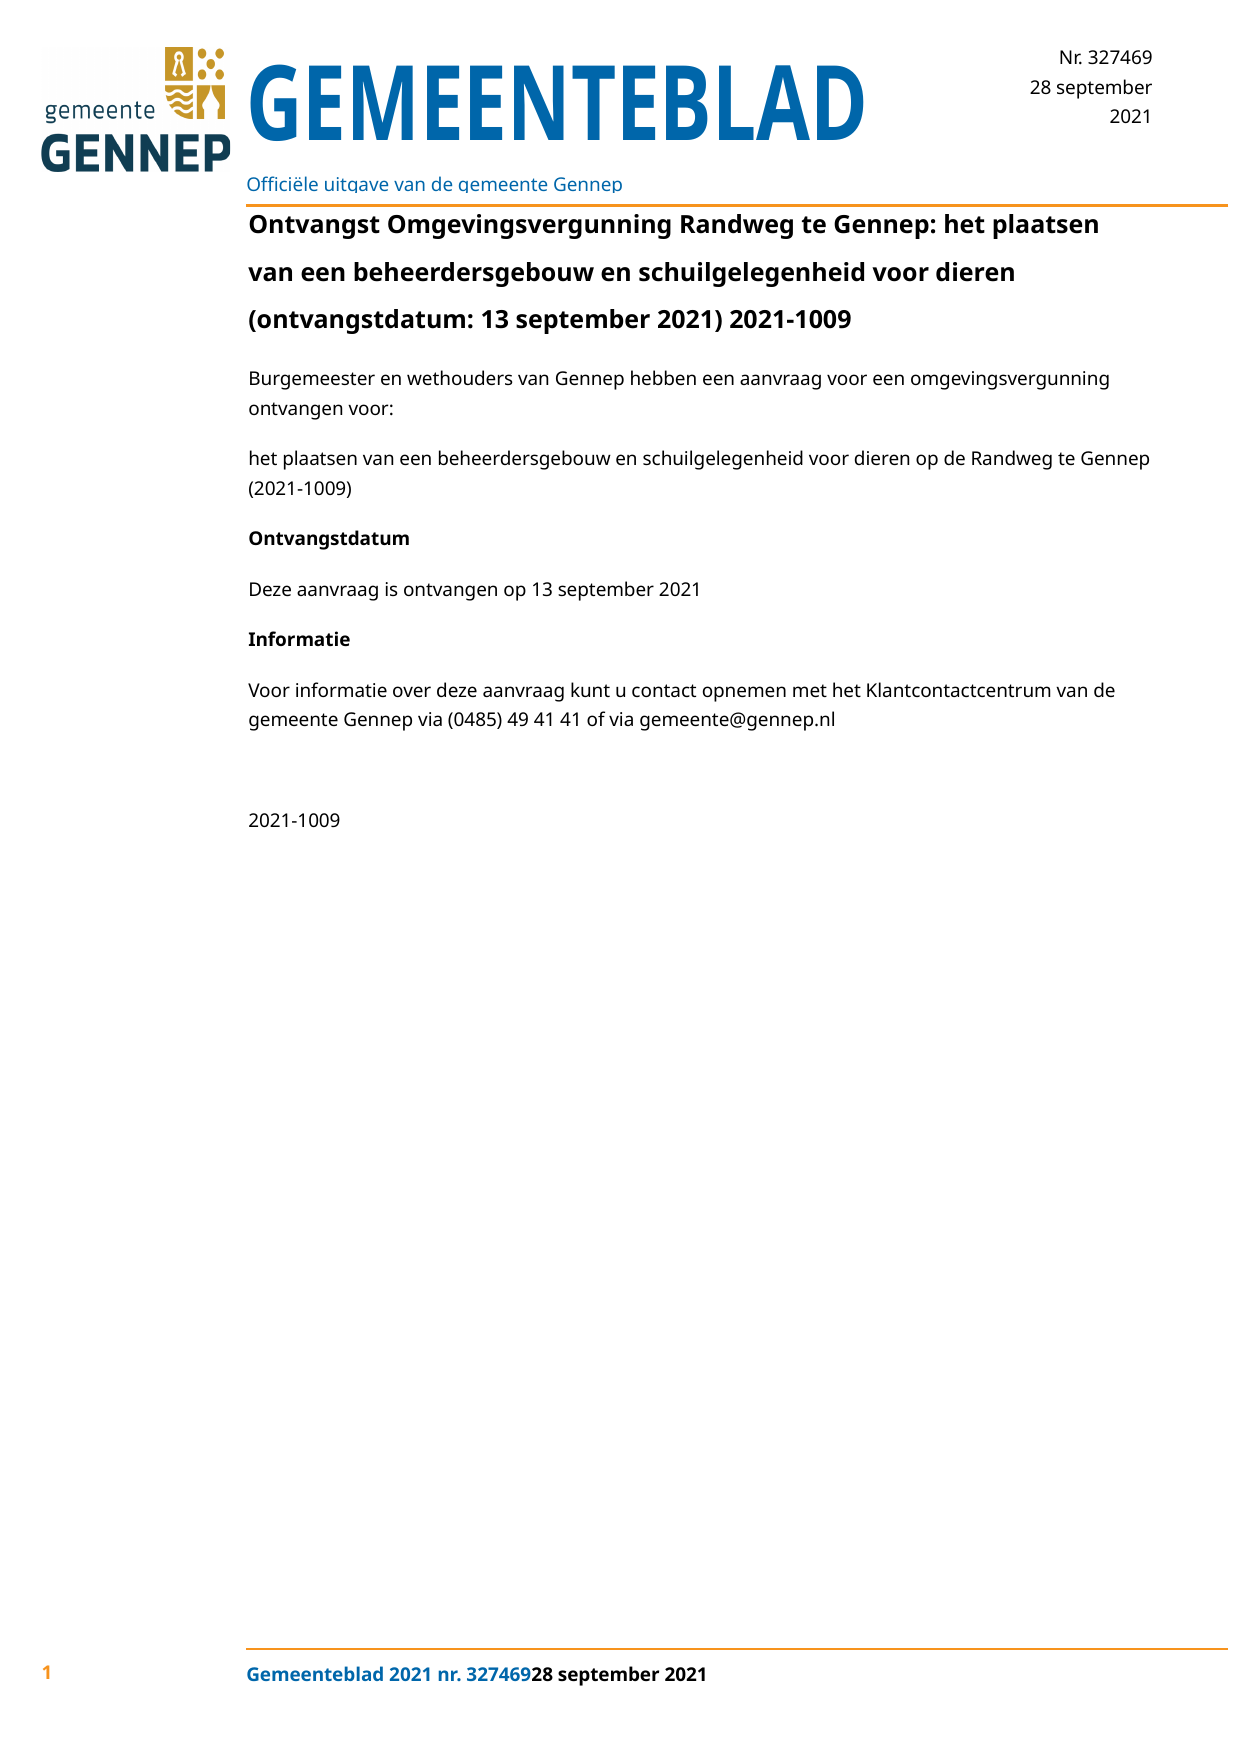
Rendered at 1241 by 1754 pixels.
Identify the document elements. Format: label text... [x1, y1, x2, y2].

text Informatie [248, 626, 1152, 652]
text Burgemeester en wethouders van Gennep hebben een aanvraag voor een omgevingsvergunning ontvangen voor: [248, 366, 1152, 421]
text het plaatsen van een beheerdersgebouw en schuilgelegenheid voor dieren op de Randweg te Gennep (2021-1009) [248, 446, 1152, 501]
text Deze aanvraag is ontvangen op 13 september 2021 [248, 576, 1152, 602]
text Voor informatie over deze aanvraag kunt u contact opnemen met het Klantcontactcentrum van de gemeente Gennep via (0485) 49 41 41 of via gemeente@gennep.nl [248, 677, 1152, 732]
text Ontvangstdatum [248, 526, 1152, 551]
picture [41, 47, 231, 172]
text 2021-1009 [248, 807, 1152, 833]
text Ontvangst Omgevingsvergunning Randweg te Gennep: het plaatsen van een beheerdersgebouw en schuilgelegenheid voor dieren (ontvangstdatum: 13 september 2021) 2021-1009 [248, 207, 1152, 336]
